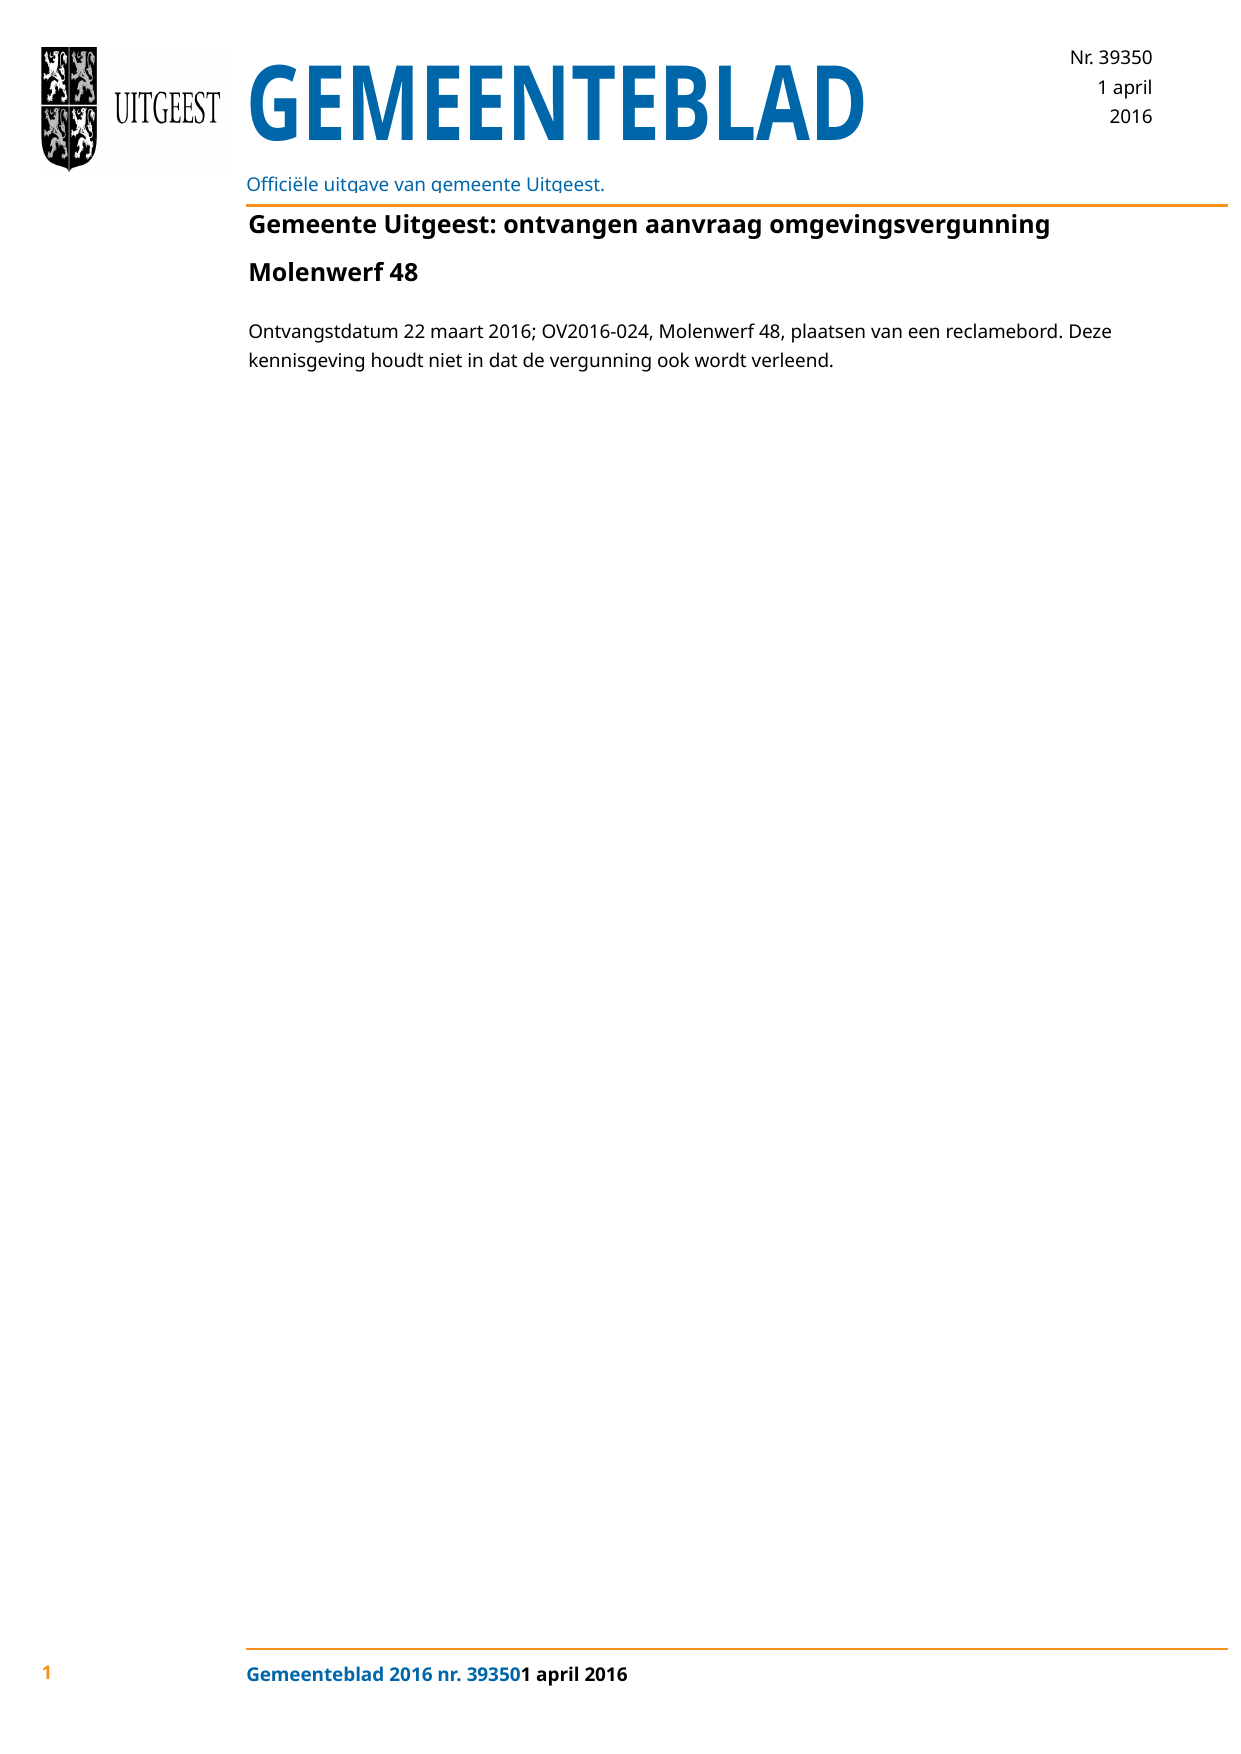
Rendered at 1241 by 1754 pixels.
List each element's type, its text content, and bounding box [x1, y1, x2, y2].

text Ontvangstdatum 22 maart 2016; OV2016-024, Molenwerf 48, plaatsen van een reclamebord. Deze kennisgeving houdt niet in dat de vergunning ook wordt verleend. [248, 318, 1152, 373]
text Gemeente Uitgeest: ontvangen aanvraag omgevingsvergunning Molenwerf 48 [248, 207, 1152, 288]
picture [41, 47, 231, 172]
